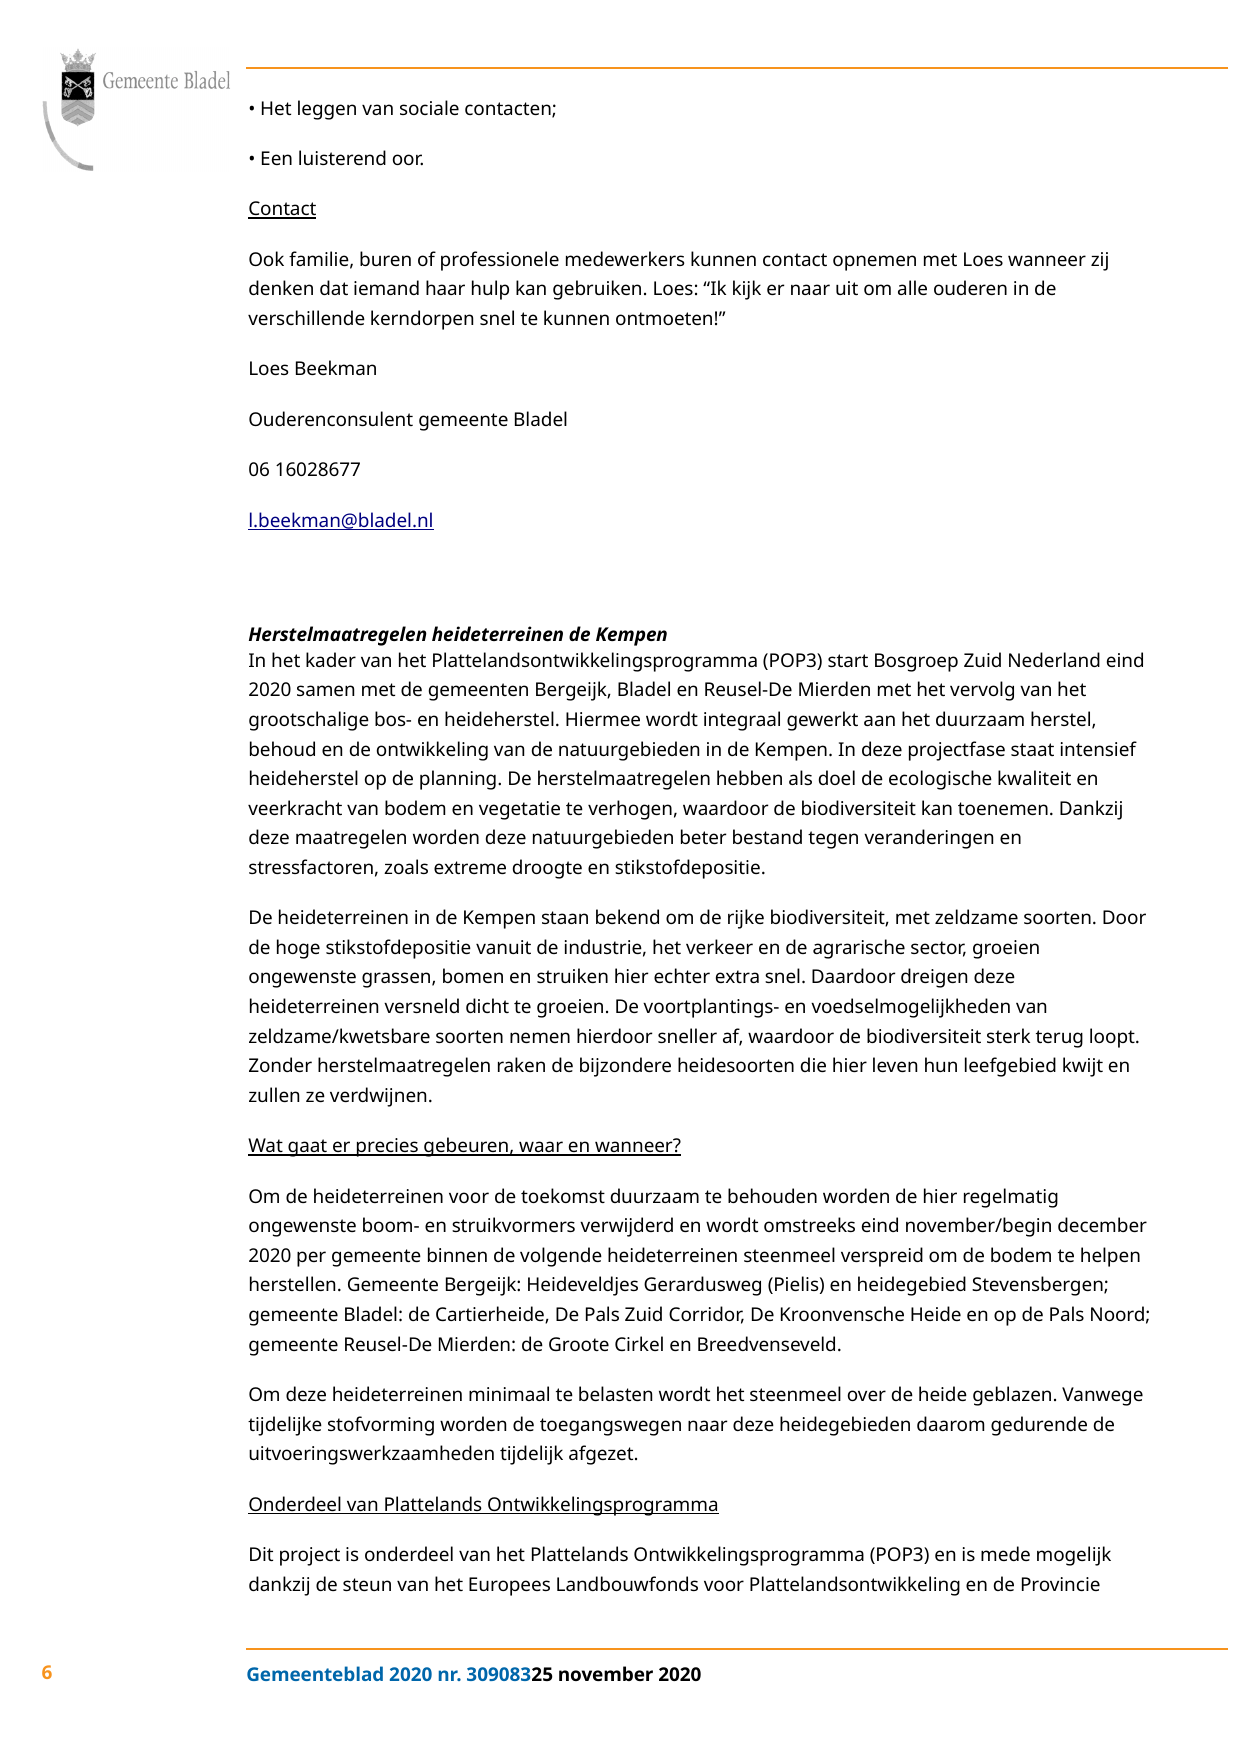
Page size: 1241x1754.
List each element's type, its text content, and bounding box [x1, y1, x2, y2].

text Herstelmaatregelen heideterreinen de Kempen [248, 621, 1152, 647]
picture [41, 47, 231, 172]
text Dit project is onderdeel van het Plattelands Ontwikkelingsprogramma (POP3) en is mede mogelijk dankzij de steun van het Europees Landbouwfonds voor Plattelandsontwikkeling en de Provincie [248, 1541, 1152, 1596]
text De heideterreinen in de Kempen staan bekend om de rijke biodiversiteit, met zeldzame soorten. Door de hoge stikstofdepositie vanuit de industrie, het verkeer en de agrarische sector, groeien ongewenste grassen, bomen en struiken hier echter extra snel. Daardoor dreigen deze heideterreinen versneld dicht te groeien. De voortplantings- en voedselmogelijkheden van zeldzame/kwetsbare soorten nemen hierdoor sneller af, waardoor de biodiversiteit sterk terug loopt. Zonder herstelmaatregelen raken de bijzondere heidesoorten die hier leven hun leefgebied kwijt en zullen ze verdwijnen. [248, 904, 1152, 1108]
text l.beekman@bladel.nl [248, 507, 1152, 533]
text Contact [248, 196, 1152, 221]
text Loes Beekman [248, 356, 1152, 381]
text Ook familie, buren of professionele medewerkers kunnen contact opnemen met Loes wanneer zij denken dat iemand haar hulp kan gebruiken. Loes: “Ik kijk er naar uit om alle ouderen in de verschillende kerndorpen snel te kunnen ontmoeten!” [248, 246, 1152, 331]
text Ouderenconsulent gemeente Bladel [248, 406, 1152, 432]
text Wat gaat er precies gebeuren, waar en wanneer? [248, 1132, 1152, 1158]
text • Het leggen van sociale contacten; [248, 95, 1152, 121]
text In het kader van het Plattelandsontwikkelingsprogramma (POP3) start Bosgroep Zuid Nederland eind 2020 samen met de gemeenten Bergeijk, Bladel en Reusel-De Mierden met het vervolg van het grootschalige bos- en heideherstel. Hiermee wordt integraal gewerkt aan het duurzaam herstel, behoud en de ontwikkeling van de natuurgebieden in de Kempen. In deze projectfase staat intensief heideherstel op de planning. De herstelmaatregelen hebben als doel de ecologische kwaliteit en veerkracht van bodem en vegetatie te verhogen, waardoor de biodiversiteit kan toenemen. Dankzij deze maatregelen worden deze natuurgebieden beter bestand tegen veranderingen en stressfactoren, zoals extreme droogte en stikstofdepositie. [248, 647, 1152, 880]
text Onderdeel van Plattelands Ontwikkelingsprogramma [248, 1491, 1152, 1516]
text Om deze heideterreinen minimaal te belasten wordt het steenmeel over de heide geblazen. Vanwege tijdelijke stofvorming worden de toegangswegen naar deze heidegebieden daarom gedurende de uitvoeringswerkzaamheden tijdelijk afgezet. [248, 1381, 1152, 1466]
text • Een luisterend oor. [248, 145, 1152, 171]
text 06 16028677 [248, 456, 1152, 482]
text Om de heideterreinen voor de toekomst duurzaam te behouden worden de hier regelmatig ongewenste boom- en struikvormers verwijderd en wordt omstreeks eind november/begin december 2020 per gemeente binnen de volgende heideterreinen steenmeel verspreid om de bodem te helpen herstellen. Gemeente Bergeijk: Heideveldjes Gerardusweg (Pielis) en heidegebied Stevensbergen; gemeente Bladel: de Cartierheide, De Pals Zuid Corridor, De Kroonvensche Heide en op de Pals Noord; gemeente Reusel-De Mierden: de Groote Cirkel en Breedvenseveld. [248, 1183, 1152, 1356]
